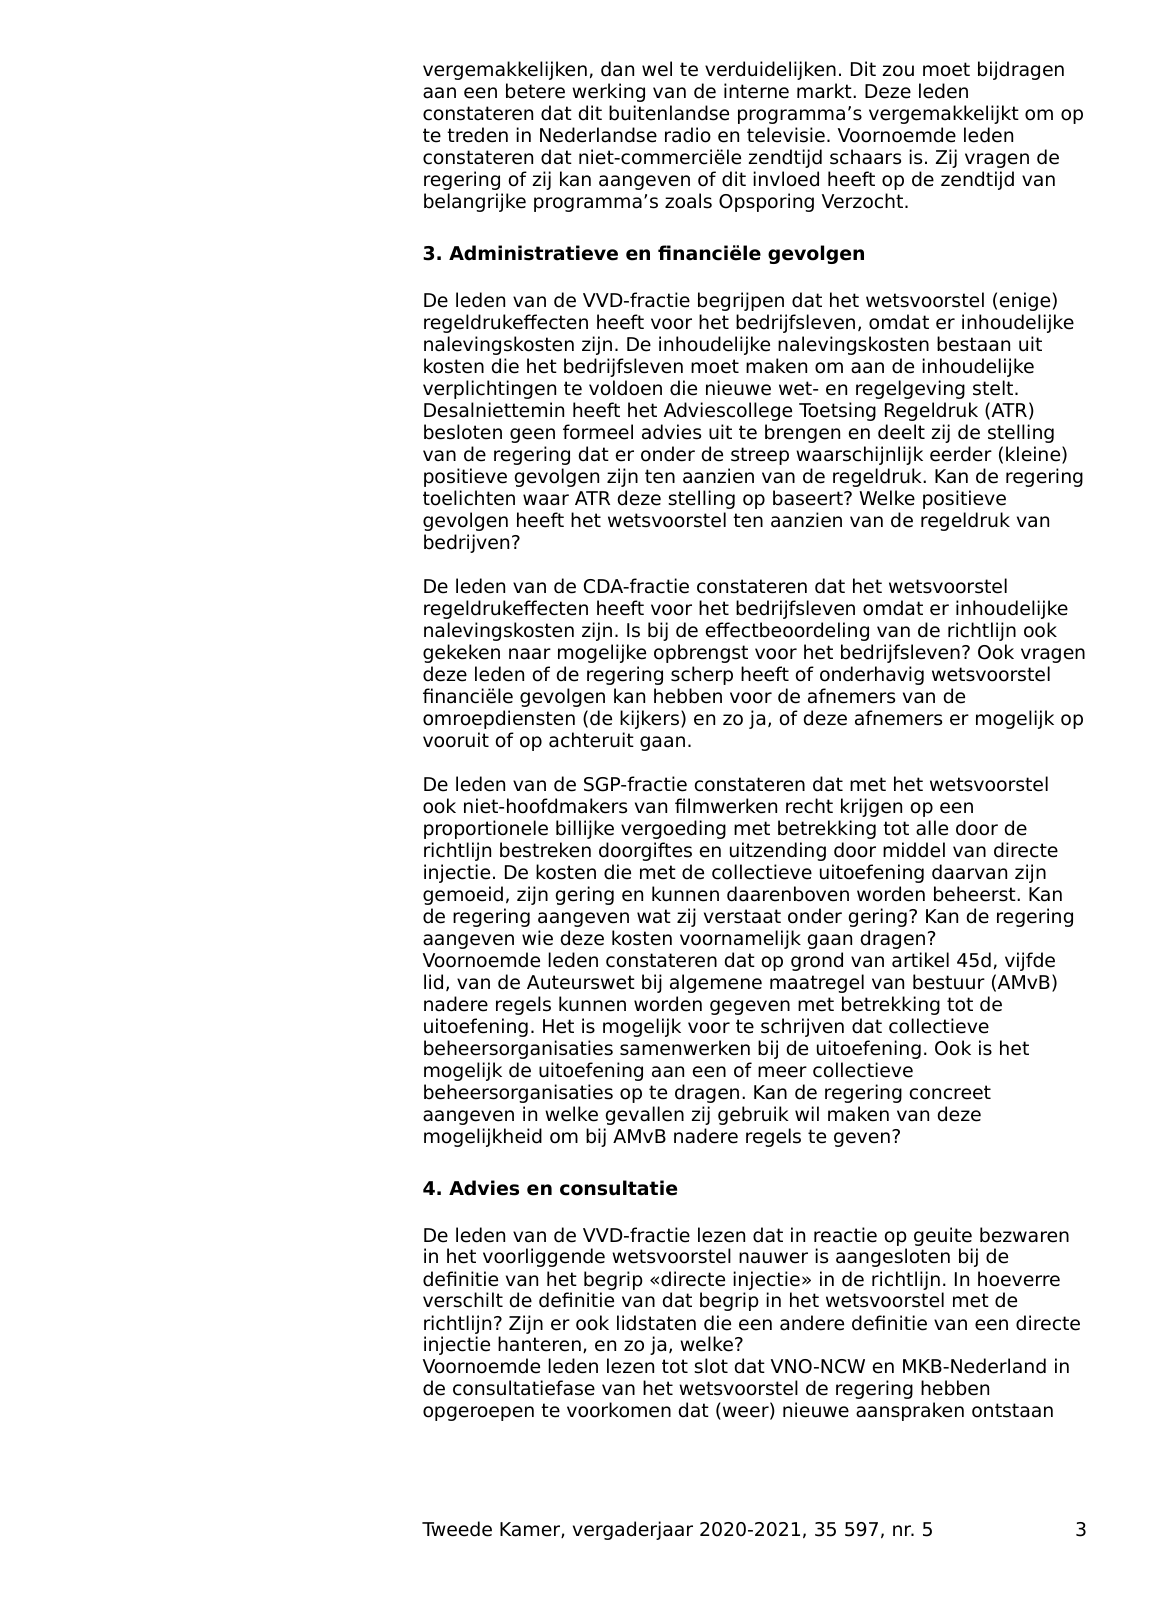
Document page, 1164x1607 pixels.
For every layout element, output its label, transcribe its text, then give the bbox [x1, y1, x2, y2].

text De leden van de VVD-fractie lezen dat in reactie op geuite bezwaren in het voorliggende wetsvoorstel nauwer is aangesloten bij de definitie van het begrip «directe injectie» in de richtlijn. In hoeverre verschilt de definitie van dat begrip in het wetsvoorstel met de richtlijn? Zijn er ook lidstaten die een andere definitie van een directe injectie hanteren, en zo ja, welke? [422, 1224, 1087, 1356]
text Voornoemde leden constateren dat op grond van artikel 45d, vijfde lid, van de Auteurswet bij algemene maatregel van bestuur (AMvB) nadere regels kunnen worden gegeven met betrekking tot de uitoefening. Het is mogelijk voor te schrijven dat collectieve beheersorganisaties samenwerken bij de uitoefening. Ook is het mogelijk de uitoefening aan een of meer collectieve beheersorganisaties op te dragen. Kan de regering concreet aangeven in welke gevallen zij gebruik wil maken van deze mogelijkheid om bij AMvB nadere regels te geven? [422, 950, 1087, 1147]
text De leden van de SGP-fractie constateren dat met het wetsvoorstel ook niet-hoofdmakers van filmwerken recht krijgen op een proportionele billijke vergoeding met betrekking tot alle door de richtlijn bestreken doorgiftes en uitzending door middel van directe injectie. De kosten die met de collectieve uitoefening daarvan zijn gemoeid, zijn gering en kunnen daarenboven worden beheerst. Kan de regering aangeven wat zij verstaat onder gering? Kan de regering aangeven wie deze kosten voornamelijk gaan dragen? [422, 774, 1087, 950]
subtitle 3. Administratieve en financiële gevolgen [422, 243, 1087, 265]
text Voornoemde leden lezen tot slot dat VNO-NCW en MKB-Nederland in de consultatiefase van het wetsvoorstel de regering hebben opgeroepen te voorkomen dat (weer) nieuwe aanspraken ontstaan [422, 1356, 1087, 1422]
text vergemakkelijken, dan wel te verduidelijken. Dit zou moet bijdragen aan een betere werking van de interne markt. Deze leden constateren dat dit buitenlandse programma’s vergemakkelijkt om op te treden in Nederlandse radio en televisie. Voornoemde leden constateren dat niet-commerciële zendtijd schaars is. Zij vragen de regering of zij kan aangeven of dit invloed heeft op de zendtijd van belangrijke programma’s zoals Opsporing Verzocht. [422, 59, 1087, 213]
text De leden van de CDA-fractie constateren dat het wetsvoorstel regeldrukeffecten heeft voor het bedrijfsleven omdat er inhoudelijke nalevingskosten zijn. Is bij de effectbeoordeling van de richtlijn ook gekeken naar mogelijke opbrengst voor het bedrijfsleven? Ook vragen deze leden of de regering scherp heeft of onderhavig wetsvoorstel financiële gevolgen kan hebben voor de afnemers van de omroepdiensten (de kijkers) en zo ja, of deze afnemers er mogelijk op vooruit of op achteruit gaan. [422, 576, 1087, 752]
subtitle 4. Advies en consultatie [422, 1177, 1087, 1199]
text De leden van de VVD-fractie begrijpen dat het wetsvoorstel (enige) regeldrukeffecten heeft voor het bedrijfsleven, omdat er inhoudelijke nalevingskosten zijn. De inhoudelijke nalevingskosten bestaan uit kosten die het bedrijfsleven moet maken om aan de inhoudelijke verplichtingen te voldoen die nieuwe wet- en regelgeving stelt. Desalniettemin heeft het Adviescollege Toetsing Regeldruk (ATR) besloten geen formeel advies uit te brengen en deelt zij de stelling van de regering dat er onder de streep waarschijnlijk eerder (kleine) positieve gevolgen zijn ten aanzien van de regeldruk. Kan de regering toelichten waar ATR deze stelling op baseert? Welke positieve gevolgen heeft het wetsvoorstel ten aanzien van de regeldruk van bedrijven? [422, 290, 1087, 554]
